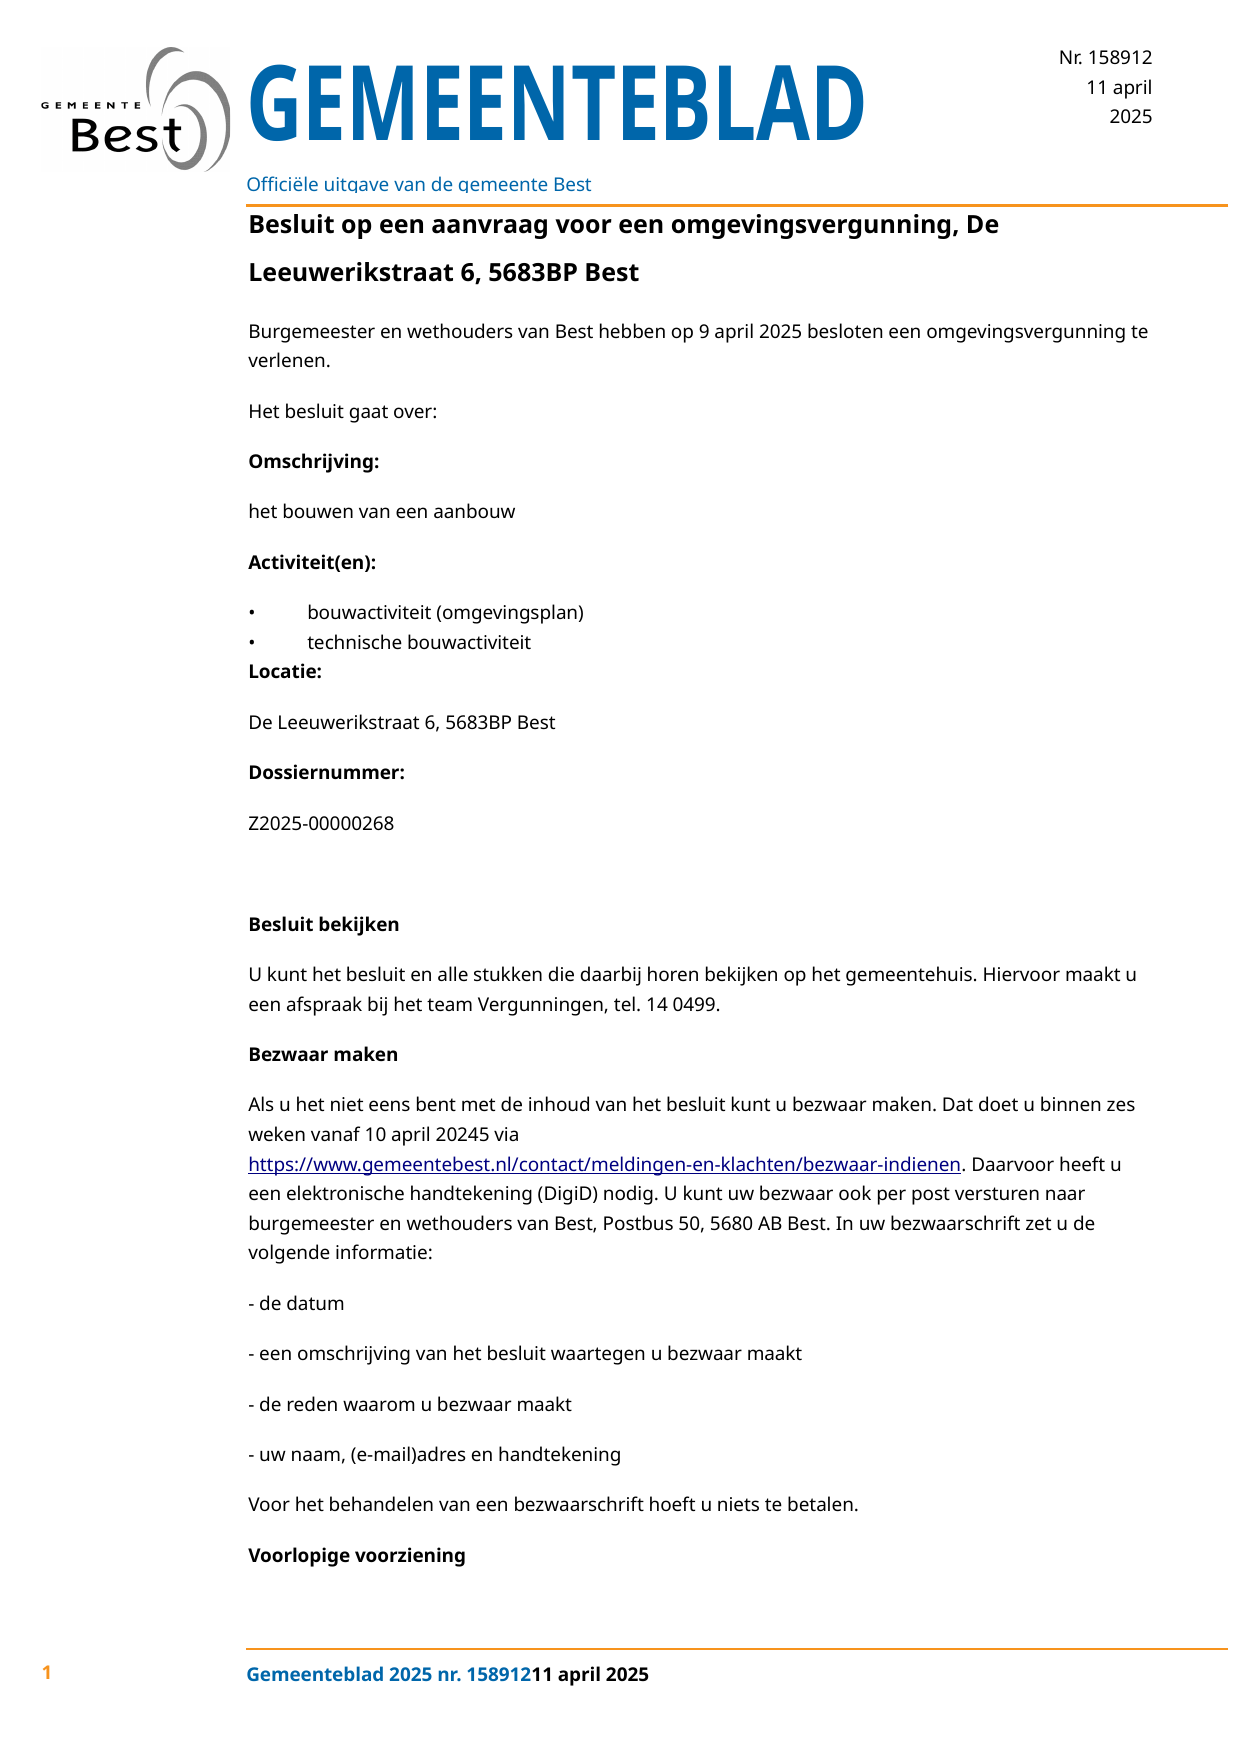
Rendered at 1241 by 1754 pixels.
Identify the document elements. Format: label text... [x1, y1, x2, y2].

text De Leeuwerikstraat 6, 5683BP Best [248, 709, 1152, 735]
text Activiteit(en): [248, 549, 1152, 575]
text Als u het niet eens bent met de inhoud van het besluit kunt u bezwaar maken. Dat doet u binnen zes weken vanaf 10 april 20245 via https://www.gemeentebest.nl/contact/meldingen-en-klachten/bezwaar-indienen. Daarvoor heeft u een elektronische handtekening (DigiD) nodig. U kunt uw bezwaar ook per post versturen naar burgemeester en wethouders van Best, Postbus 50, 5680 AB Best. In uw bezwaarschrift zet u de volgende informatie: [248, 1092, 1152, 1265]
text U kunt het besluit en alle stukken die daarbij horen bekijken op het gemeentehuis. Hiervoor maakt u een afspraak bij het team Vergunningen, tel. 14 0499. [248, 961, 1152, 1017]
text Voor het behandelen van een bezwaarschrift hoeft u niets te betalen. [248, 1492, 1152, 1517]
list technische bouwactiviteit [248, 629, 1152, 655]
picture [41, 47, 231, 172]
text Besluit bekijken [248, 911, 1152, 937]
text Voorlopige voorziening [248, 1542, 1152, 1568]
text - een omschrijving van het besluit waartegen u bezwaar maakt [248, 1340, 1152, 1366]
text - uw naam, (e-mail)adres en handtekening [248, 1441, 1152, 1467]
text Z2025-00000268 [248, 810, 1152, 836]
text Burgemeester en wethouders van Best hebben op 9 april 2025 besloten een omgevingsvergunning te verlenen. [248, 318, 1152, 373]
text Locatie: [248, 659, 1152, 684]
text het bouwen van een aanbouw [248, 499, 1152, 524]
text Omschrijving: [248, 448, 1152, 474]
text Het besluit gaat over: [248, 398, 1152, 424]
text - de datum [248, 1290, 1152, 1316]
list bouwactiviteit (omgevingsplan) [248, 599, 1152, 625]
text Dossiernummer: [248, 759, 1152, 785]
text Besluit op een aanvraag voor een omgevingsvergunning, De Leeuwerikstraat 6, 5683BP Best [248, 207, 1152, 288]
text - de reden waarom u bezwaar maakt [248, 1391, 1152, 1417]
text Bezwaar maken [248, 1041, 1152, 1067]
